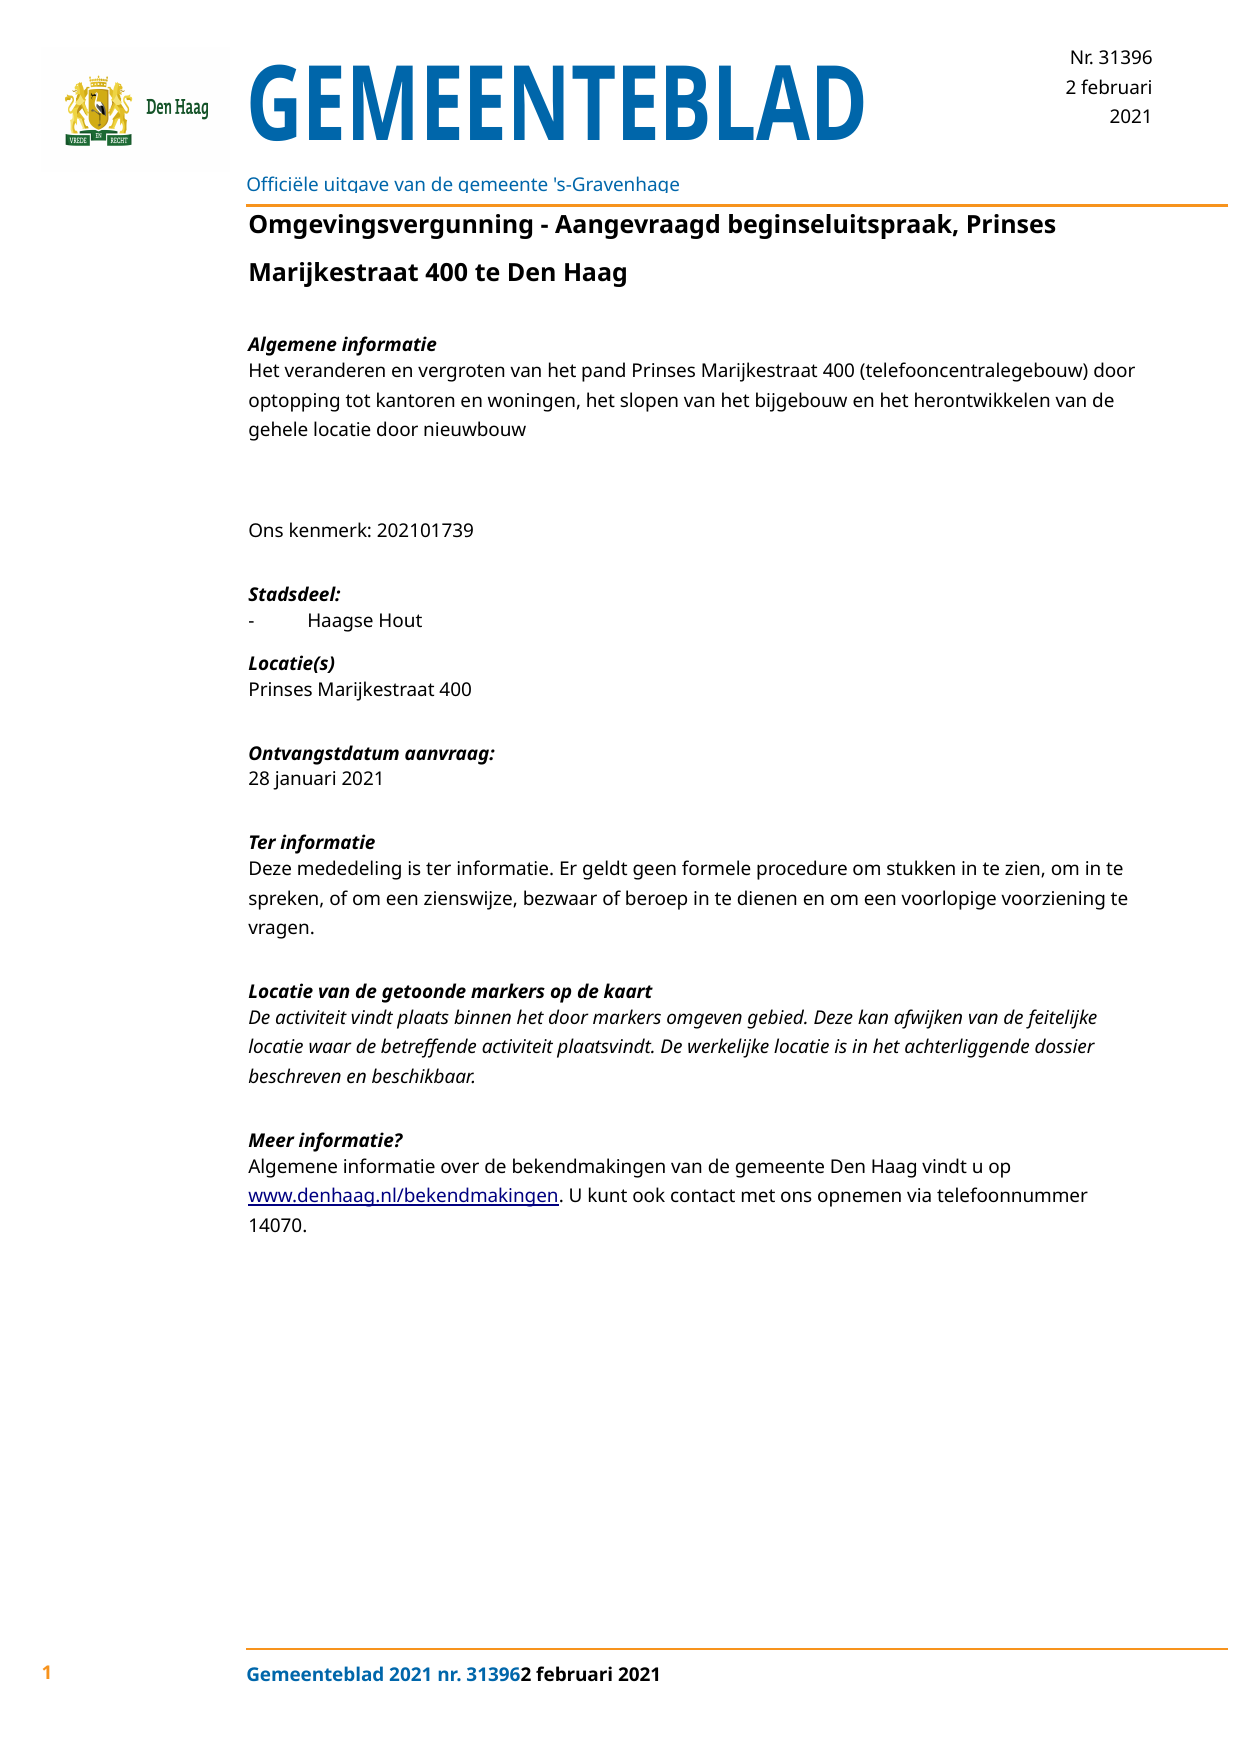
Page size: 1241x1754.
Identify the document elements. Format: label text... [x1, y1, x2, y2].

text Stadsdeel: [248, 581, 1152, 607]
text 28 januari 2021 [248, 765, 1152, 791]
text De activiteit vindt plaats binnen het door markers omgeven gebied. Deze kan afwijken van de feitelijke locatie waar de betreffende activiteit plaatsvindt. De werkelijke locatie is in het achterliggende dossier beschreven en beschikbaar. [248, 1004, 1152, 1089]
list Haagse Hout [248, 607, 1152, 633]
text Algemene informatie [248, 331, 1152, 357]
text Locatie(s) [248, 650, 1152, 676]
text Het veranderen en vergroten van het pand Prinses Marijkestraat 400 (telefooncentralegebouw) door optopping tot kantoren en woningen, het slopen van het bijgebouw en het herontwikkelen van de gehele locatie door nieuwbouw [248, 357, 1152, 442]
text Omgevingsvergunning - Aangevraagd beginseluitspraak, Prinses Marijkestraat 400 te Den Haag [248, 207, 1152, 288]
text Algemene informatie over de bekendmakingen van de gemeente Den Haag vindt u op www.denhaag.nl/bekendmakingen. U kunt ook contact met ons opnemen via telefoonnummer 14070. [248, 1153, 1152, 1238]
text Meer informatie? [248, 1127, 1152, 1153]
text Locatie van de getoonde markers op de kaart [248, 978, 1152, 1004]
text Ons kenmerk: 202101739 [248, 517, 1152, 543]
picture [41, 47, 231, 172]
text Prinses Marijkestraat 400 [248, 676, 1152, 701]
text Ter informatie [248, 829, 1152, 855]
text Deze mededeling is ter informatie. Er geldt geen formele procedure om stukken in te zien, om in te spreken, of om een zienswijze, bezwaar of beroep in te dienen en om een voorlopige voorziening te vragen. [248, 855, 1152, 940]
text Ontvangstdatum aanvraag: [248, 740, 1152, 765]
